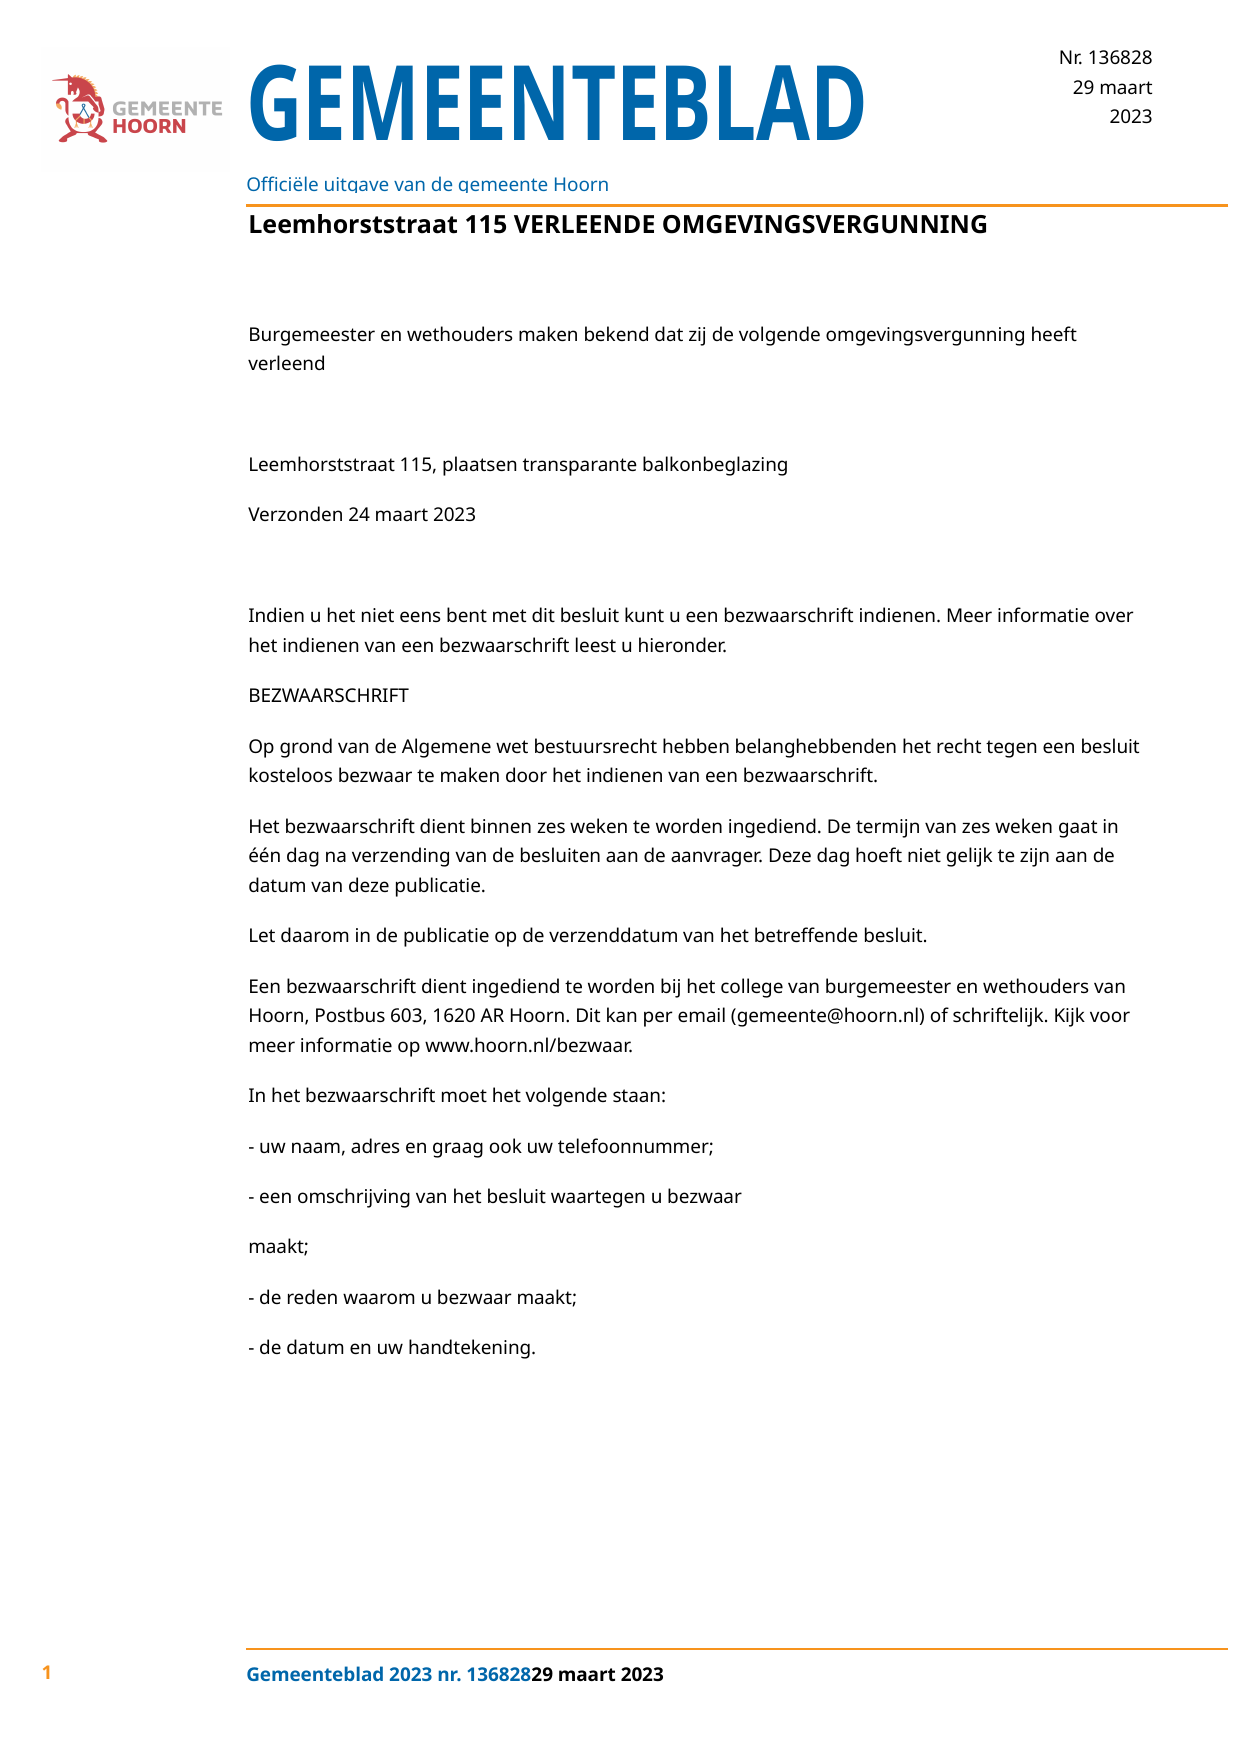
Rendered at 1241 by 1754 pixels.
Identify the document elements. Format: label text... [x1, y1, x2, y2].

picture [41, 47, 231, 172]
text Een bezwaarschrift dient ingediend te worden bij het college van burgemeester en wethouders van Hoorn, Postbus 603, 1620 AR Hoorn. Dit kan per email (gemeente@hoorn.nl) of schriftelijk. Kijk voor meer informatie op www.hoorn.nl/bezwaar. [248, 973, 1152, 1058]
text Verzonden 24 maart 2023 [248, 502, 1152, 527]
text Let daarom in de publicatie op de verzenddatum van het betreffende besluit. [248, 922, 1152, 948]
text Leemhorststraat 115, plaatsen transparante balkonbeglazing [248, 451, 1152, 477]
text - de datum en uw handtekening. [248, 1334, 1152, 1360]
text Leemhorststraat 115 VERLEENDE OMGEVINGSVERGUNNING [248, 207, 1152, 241]
text Indien u het niet eens bent met dit besluit kunt u een bezwaarschrift indienen. Meer informatie over het indienen van een bezwaarschrift leest u hieronder. [248, 602, 1152, 658]
text Het bezwaarschrift dient binnen zes weken te worden ingediend. De termijn van zes weken gaat in één dag na verzending van de besluiten aan de aanvrager. Deze dag hoeft niet gelijk te zijn aan de datum van deze publicatie. [248, 813, 1152, 898]
text - een omschrijving van het besluit waartegen u bezwaar [248, 1183, 1152, 1209]
text maakt; [248, 1234, 1152, 1259]
text - uw naam, adres en graag ook uw telefoonnummer; [248, 1133, 1152, 1158]
text Burgemeester en wethouders maken bekend dat zij de volgende omgevingsvergunning heeft verleend [248, 321, 1152, 376]
text In het bezwaarschrift moet het volgende staan: [248, 1082, 1152, 1108]
text - de reden waarom u bezwaar maakt; [248, 1284, 1152, 1310]
text Op grond van de Algemene wet bestuursrecht hebben belanghebbenden het recht tegen een besluit kosteloos bezwaar te maken door het indienen van een bezwaarschrift. [248, 733, 1152, 788]
text BEZWAARSCHRIFT [248, 682, 1152, 708]
